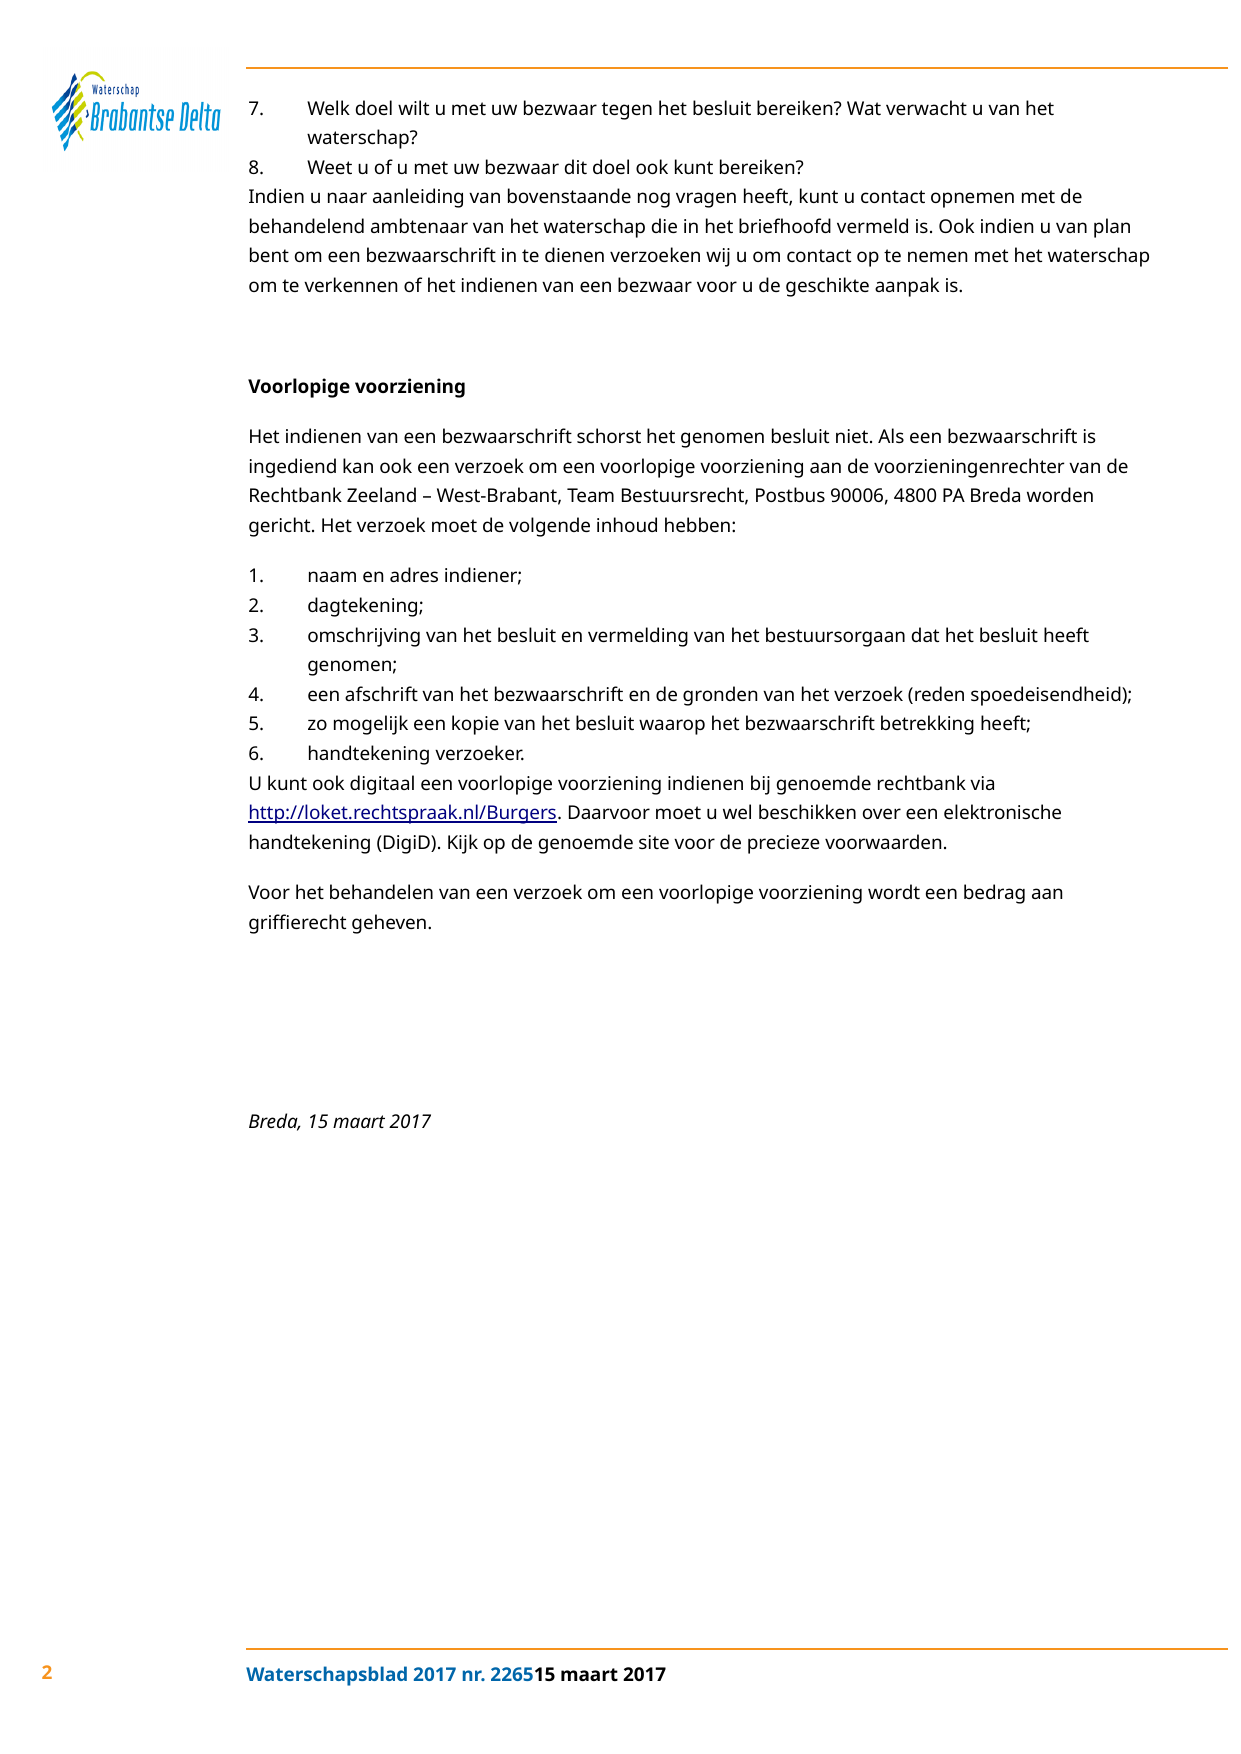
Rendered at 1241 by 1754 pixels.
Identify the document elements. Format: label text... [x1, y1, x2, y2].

text Voorlopige voorziening [248, 373, 1152, 399]
list Weet u of u met uw bezwaar dit doel ook kunt bereiken? [248, 154, 1152, 180]
list omschrijving van het besluit en vermelding van het bestuursorgaan dat het besluit heeft genomen; [248, 622, 1152, 677]
text U kunt ook digitaal een voorlopige voorziening indienen bij genoemde rechtbank via http://loket.rechtspraak.nl/Burgers. Daarvoor moet u wel beschikken over een elektronische handtekening (DigiD). Kijk op de genoemde site voor de precieze voorwaarden. [248, 770, 1152, 855]
list handtekening verzoeker. [248, 740, 1152, 766]
list een afschrift van het bezwaarschrift en de gronden van het verzoek (reden spoedeisendheid); [248, 681, 1152, 707]
text Voor het behandelen van een verzoek om een voorlopige voorziening wordt een bedrag aan griffierecht geheven. [248, 879, 1152, 935]
list zo mogelijk een kopie van het besluit waarop het bezwaarschrift betrekking heeft; [248, 711, 1152, 736]
list dagtekening; [248, 592, 1152, 618]
text Het indienen van een bezwaarschrift schorst het genomen besluit niet. Als een bezwaarschrift is ingediend kan ook een verzoek om een voorlopige voorziening aan de voorzieningenrechter van de Rechtbank Zeeland – West-Brabant, Team Bestuursrecht, Postbus 90006, 4800 PA Breda worden gericht. Het verzoek moet de volgende inhoud hebben: [248, 423, 1152, 538]
list Welk doel wilt u met uw bezwaar tegen het besluit bereiken? Wat verwacht u van het waterschap? [248, 95, 1152, 150]
list naam en adres indiener; [248, 563, 1152, 588]
text Indien u naar aanleiding van bovenstaande nog vragen heeft, kunt u contact opnemen met de behandelend ambtenaar van het waterschap die in het briefhoofd vermeld is. Ook indien u van plan bent om een bezwaarschrift in te dienen verzoeken wij u om contact op te nemen met het waterschap om te verkennen of het indienen van een bezwaar voor u de geschikte aanpak is. [248, 183, 1152, 298]
picture [41, 47, 231, 172]
text Breda, 15 maart 2017 [248, 1108, 1152, 1134]
